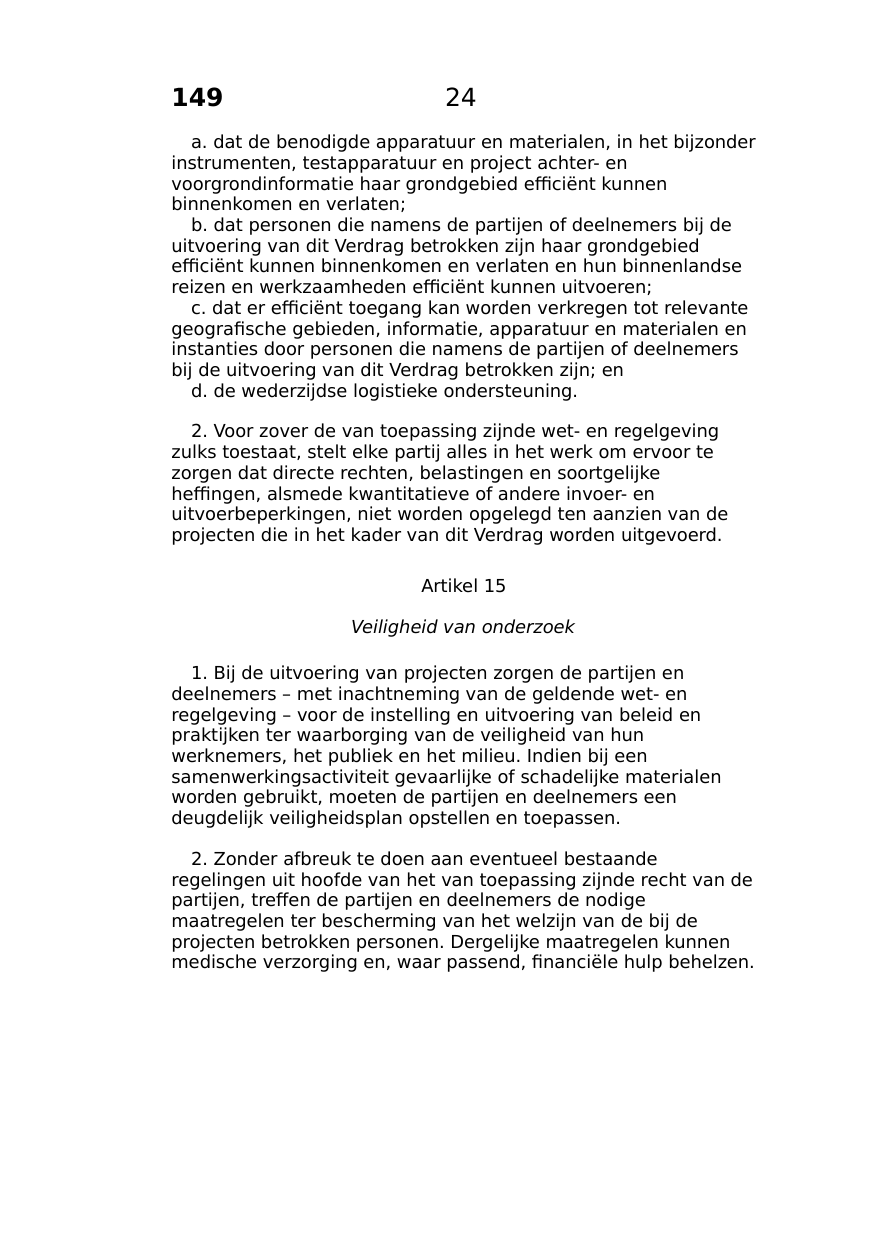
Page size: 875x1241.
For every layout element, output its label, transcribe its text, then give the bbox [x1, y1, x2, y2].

text d. de wederzijdse logistieke ondersteuning. [171, 381, 756, 401]
text a. dat de benodigde apparatuur en materialen, in het bijzonder instrumenten, testapparatuur en project achter- en voorgrondinformatie haar grondgebied efficiënt kunnen binnenkomen en verlaten; [171, 132, 756, 215]
text 2. Zonder afbreuk te doen aan eventueel bestaande regelingen uit hoofde van het van toepassing zijnde recht van de partijen, treffen de partijen en deelnemers de nodige maatregelen ter bescherming van het welzijn van de bij de projecten betrokken personen. Dergelijke maatregelen kunnen medische verzorging en, waar passend, financiële hulp behelzen. [171, 849, 756, 973]
text c. dat er efficiënt toegang kan worden verkregen tot relevante geografische gebieden, informatie, apparatuur en materialen en instanties door personen die namens de partijen of deelnemers bij de uitvoering van dit Verdrag betrokken zijn; en [171, 298, 756, 381]
text b. dat personen die namens de partijen of deelnemers bij de uitvoering van dit Verdrag betrokken zijn haar grondgebied efficiënt kunnen binnenkomen en verlaten en hun binnenlandse reizen en werkzaamheden efficiënt kunnen uitvoeren; [171, 215, 756, 298]
subtitle Artikel 15 Veiligheid van onderzoek [171, 576, 756, 638]
text 2. Voor zover de van toepassing zijnde wet- en regelgeving zulks toestaat, stelt elke partij alles in het werk om ervoor te zorgen dat directe rechten, belastingen en soortgelijke heffingen, alsmede kwantitatieve of andere invoer- en uitvoerbeperkingen, niet worden opgelegd ten aanzien van de projecten die in het kader van dit Verdrag worden uitgevoerd. [171, 421, 756, 546]
text 1. Bij de uitvoering van projecten zorgen de partijen en deelnemers – met inachtneming van de geldende wet- en regelgeving – voor de instelling en uitvoering van beleid en praktijken ter waarborging van de veiligheid van hun werknemers, het publiek en het milieu. Indien bij een samenwerkingsactiviteit gevaarlijke of schadelijke materialen worden gebruikt, moeten de partijen en deelnemers een deugdelijk veiligheidsplan opstellen en toepassen. [171, 663, 756, 829]
